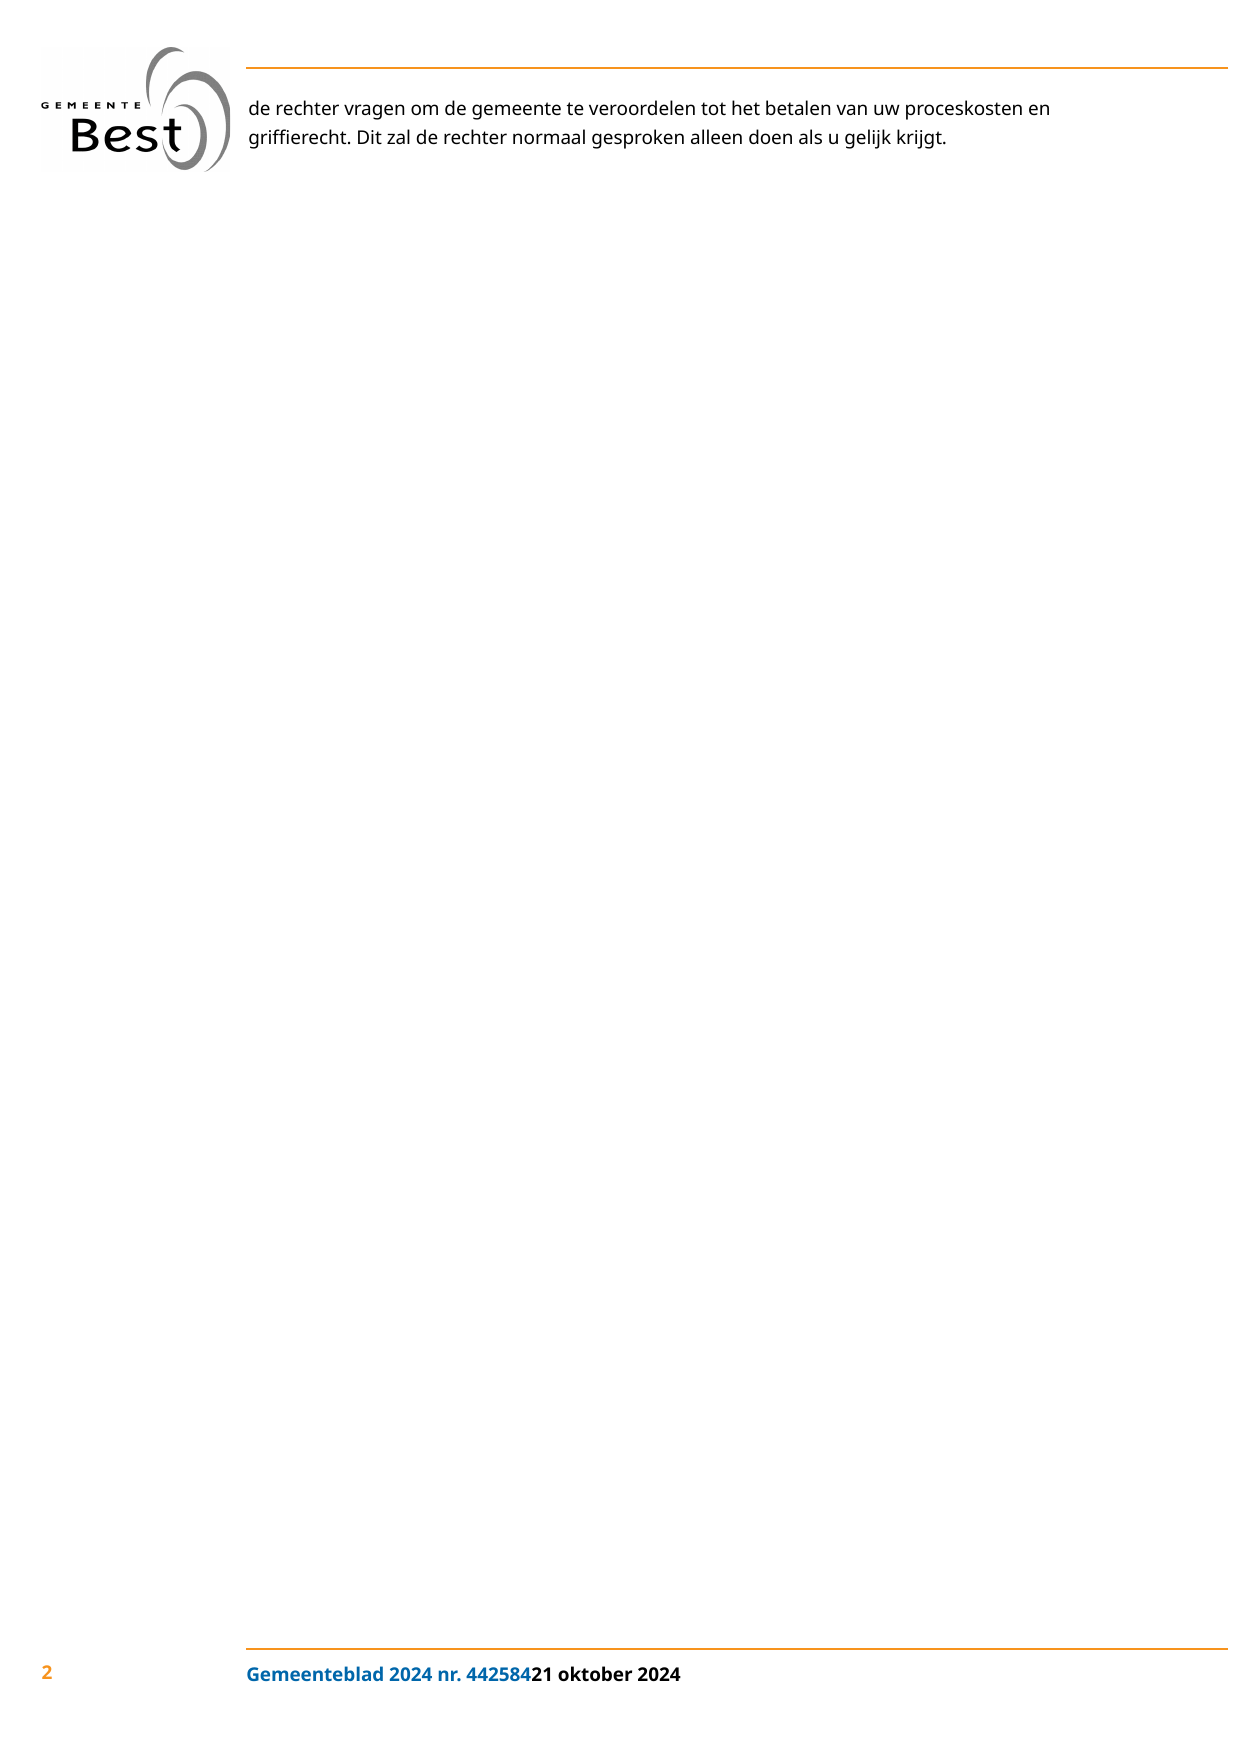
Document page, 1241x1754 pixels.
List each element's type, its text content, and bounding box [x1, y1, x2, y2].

text de rechter vragen om de gemeente te veroordelen tot het betalen van uw proceskosten en griffierecht. Dit zal de rechter normaal gesproken alleen doen als u gelijk krijgt. [248, 95, 1152, 150]
picture [41, 47, 231, 172]
